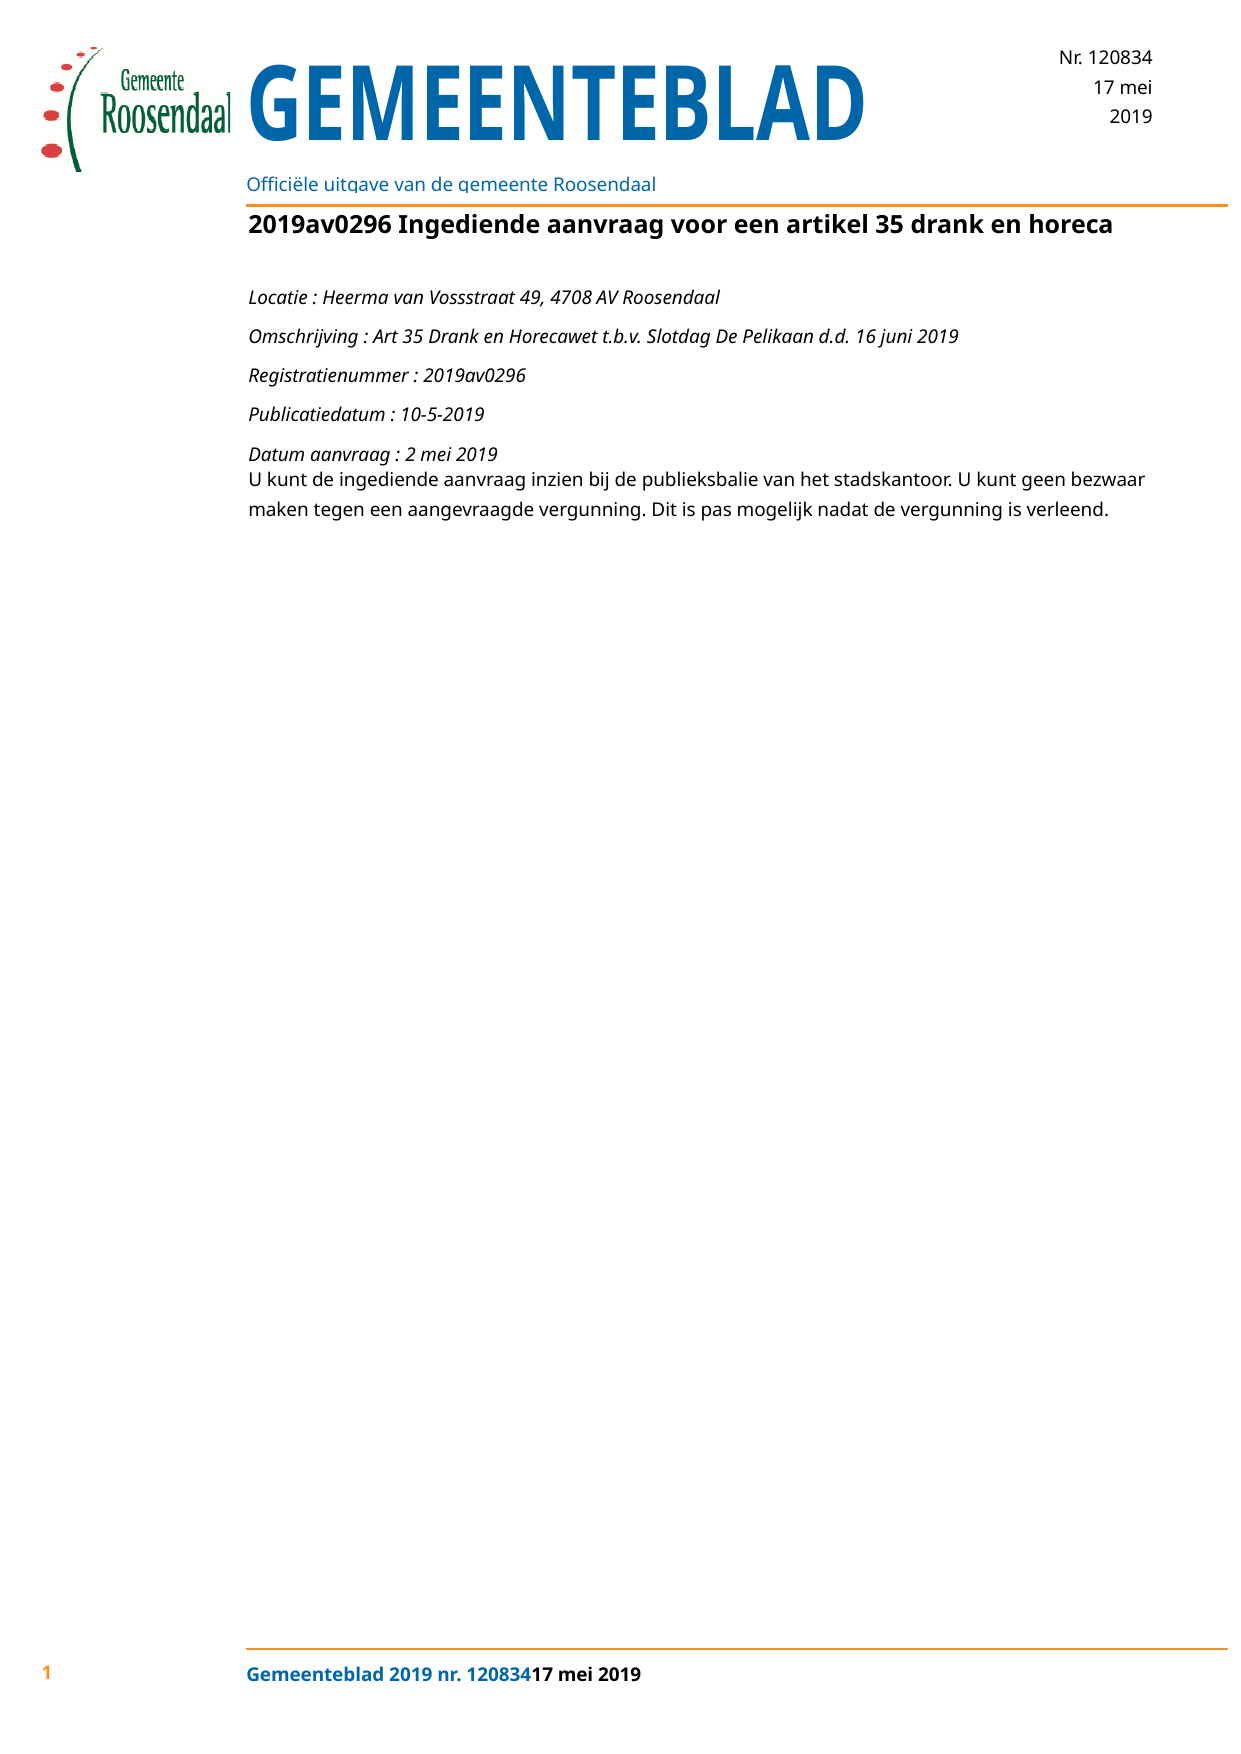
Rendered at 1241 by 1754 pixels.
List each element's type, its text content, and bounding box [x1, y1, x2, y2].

text Omschrijving : Art 35 Drank en Horecawet t.b.v. Slotdag De Pelikaan d.d. 16 juni 2019 [248, 323, 1152, 349]
text U kunt de ingediende aanvraag inzien bij de publieksbalie van het stadskantoor. U kunt geen bezwaar maken tegen een aangevraagde vergunning. Dit is pas mogelijk nadat de vergunning is verleend. [248, 467, 1152, 522]
text Registratienummer : 2019av0296 [248, 362, 1152, 388]
text Locatie : Heerma van Vossstraat 49, 4708 AV Roosendaal [248, 284, 1152, 309]
text Datum aanvraag : 2 mei 2019 [248, 441, 1152, 467]
text 2019av0296 Ingediende aanvraag voor een artikel 35 drank en horeca [248, 207, 1152, 241]
picture [41, 47, 231, 172]
text Publicatiedatum : 10-5-2019 [248, 402, 1152, 427]
